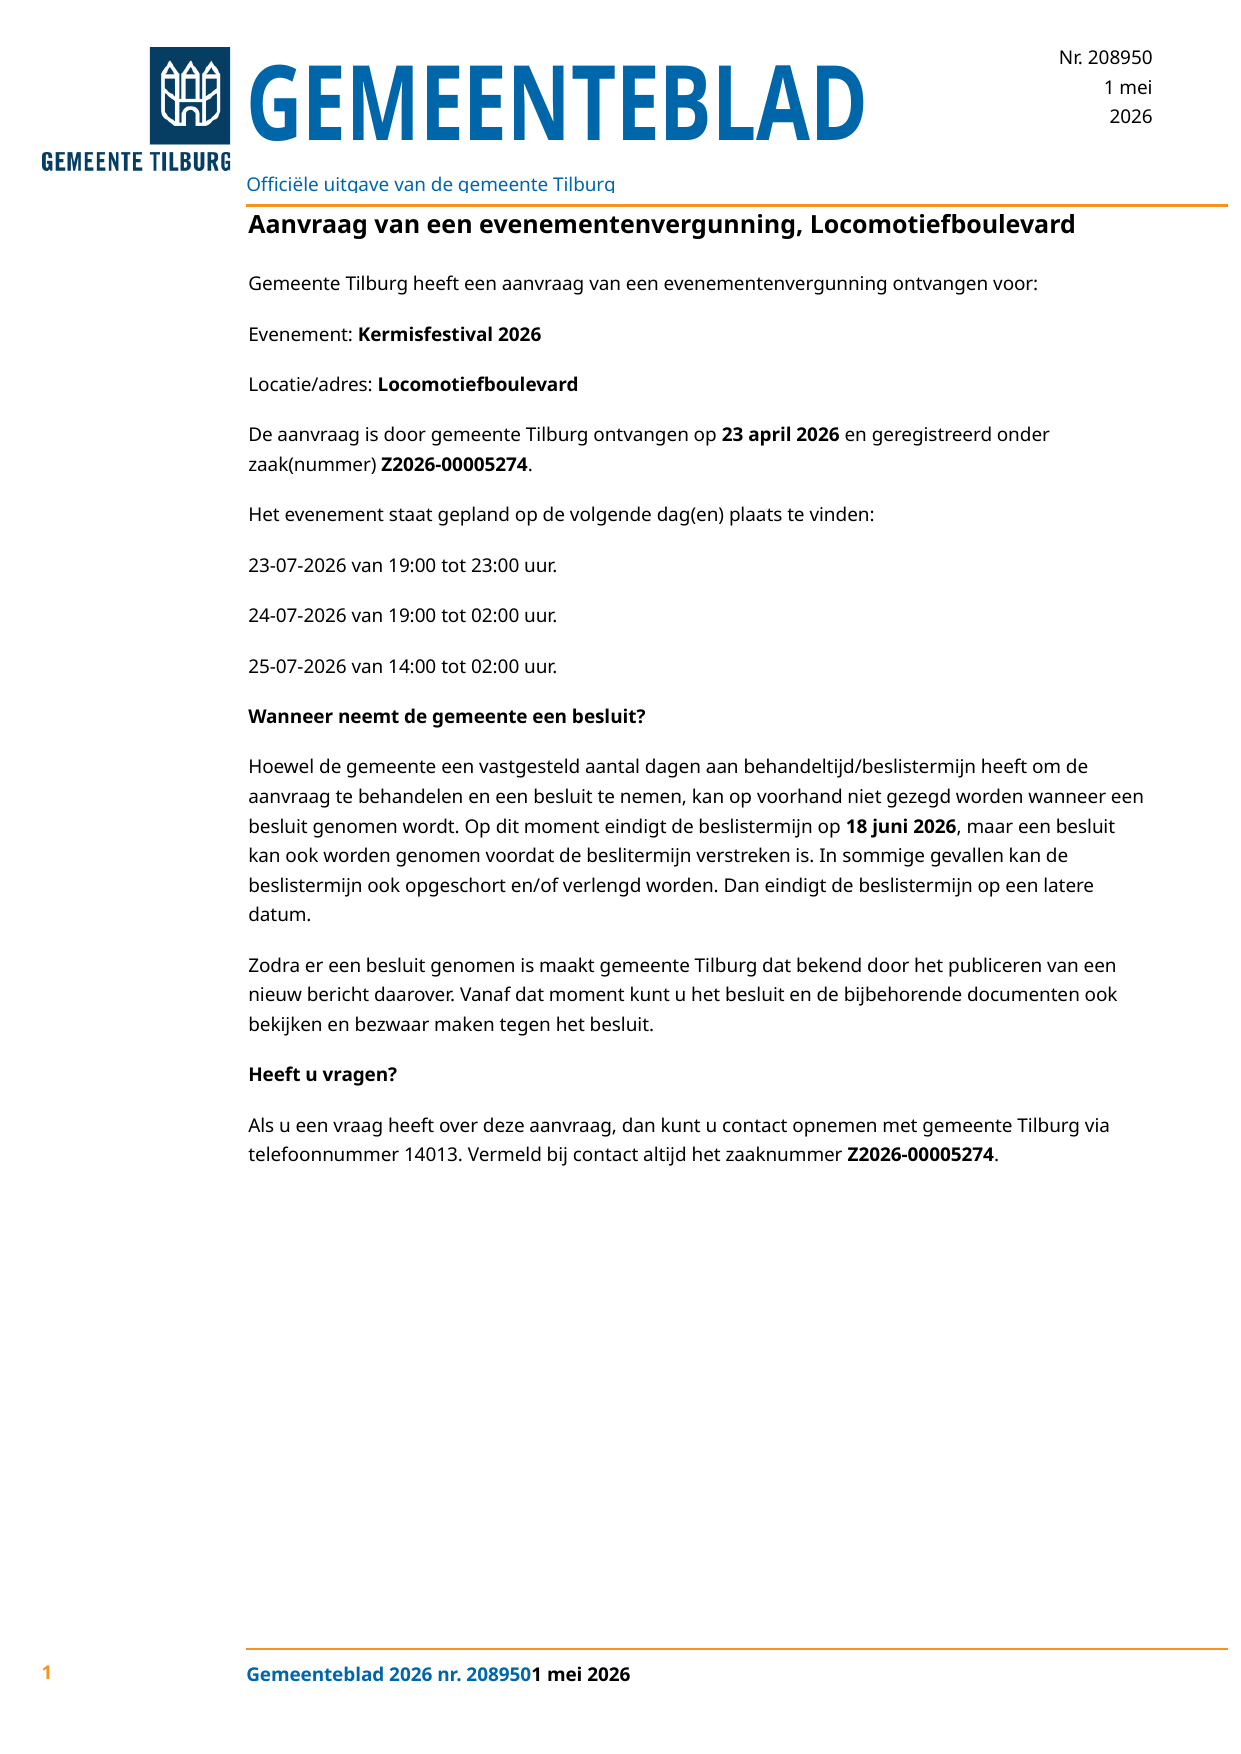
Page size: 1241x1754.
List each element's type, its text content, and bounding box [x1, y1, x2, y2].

text 23-07-2026 van 19:00 tot 23:00 uur. [248, 552, 1152, 578]
text Hoewel de gemeente een vastgesteld aantal dagen aan behandeltijd/beslistermijn heeft om de aanvraag te behandelen en een besluit te nemen, kan op voorhand niet gezegd worden wanneer een besluit genomen wordt. Op dit moment eindigt de beslistermijn op 18 juni 2026, maar een besluit kan ook worden genomen voordat de beslitermijn verstreken is. In sommige gevallen kan de beslistermijn ook opgeschort en/of verlengd worden. Dan eindigt de beslistermijn op een latere datum. [248, 754, 1152, 927]
text Wanneer neemt de gemeente een besluit? [248, 703, 1152, 729]
text Locatie/adres: Locomotiefboulevard [248, 371, 1152, 397]
text Aanvraag van een evenementenvergunning, Locomotiefboulevard [248, 207, 1152, 241]
text Als u een vraag heeft over deze aanvraag, dan kunt u contact opnemen met gemeente Tilburg via telefoonnummer 14013. Vermeld bij contact altijd het zaaknummer Z2026-00005274. [248, 1112, 1152, 1167]
text Heeft u vragen? [248, 1062, 1152, 1087]
text 25-07-2026 van 14:00 tot 02:00 uur. [248, 653, 1152, 678]
text Gemeente Tilburg heeft een aanvraag van een evenementenvergunning ontvangen voor: [248, 270, 1152, 296]
text 24-07-2026 van 19:00 tot 02:00 uur. [248, 602, 1152, 628]
text Zodra er een besluit genomen is maakt gemeente Tilburg dat bekend door het publiceren van een nieuw bericht daarover. Vanaf dat moment kunt u het besluit en de bijbehorende documenten ook bekijken en bezwaar maken tegen het besluit. [248, 952, 1152, 1037]
text Het evenement staat gepland op de volgende dag(en) plaats te vinden: [248, 502, 1152, 527]
picture [41, 47, 231, 172]
text Evenement: Kermisfestival 2026 [248, 321, 1152, 346]
text De aanvraag is door gemeente Tilburg ontvangen op 23 april 2026 en geregistreerd onder zaak(nummer) Z2026-00005274. [248, 422, 1152, 477]
